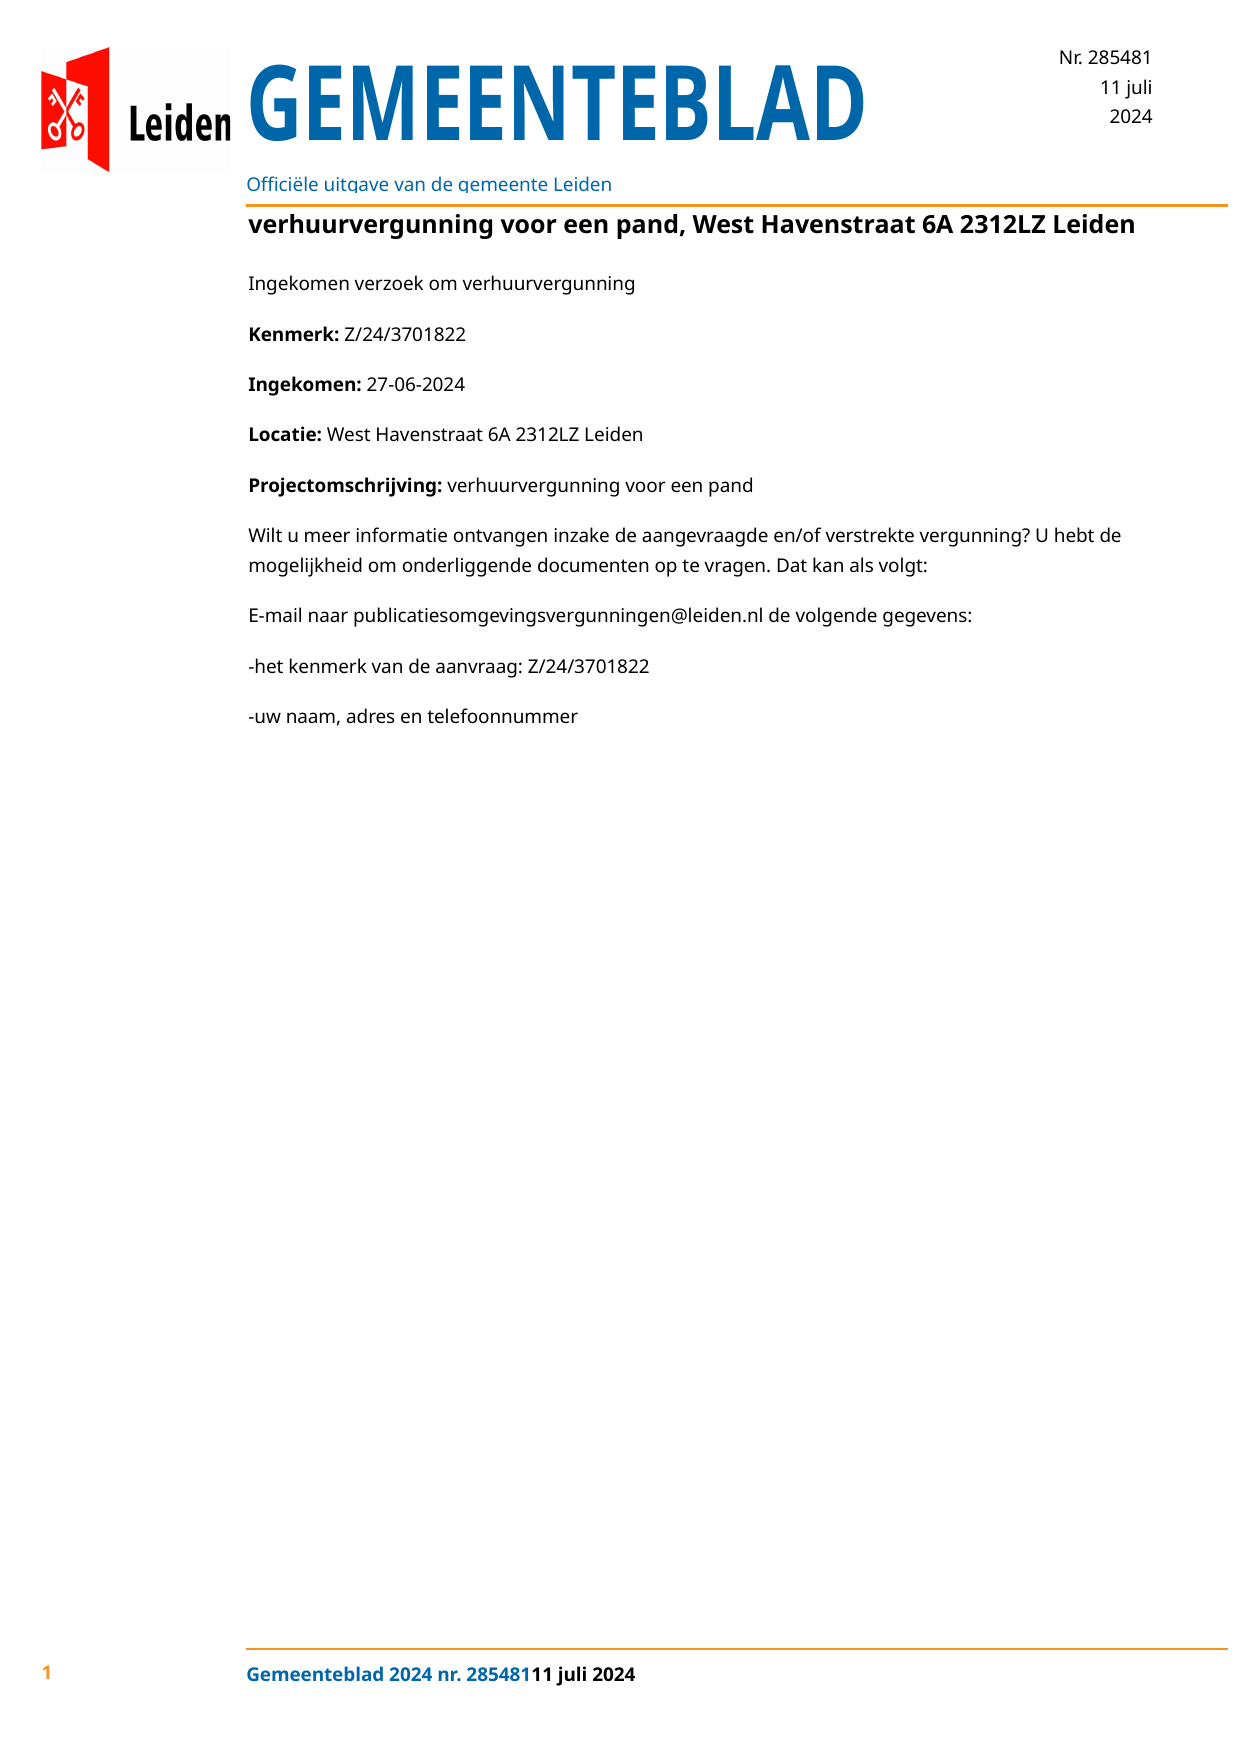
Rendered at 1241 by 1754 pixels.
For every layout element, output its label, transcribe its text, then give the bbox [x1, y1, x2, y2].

text Ingekomen: 27-06-2024 [248, 371, 1152, 397]
text Wilt u meer informatie ontvangen inzake de aangevraagde en/of verstrekte vergunning? U hebt de mogelijkheid om onderliggende documenten op te vragen. Dat kan als volgt: [248, 522, 1152, 578]
text -het kenmerk van de aanvraag: Z/24/3701822 [248, 653, 1152, 678]
text Projectomschrijving: verhuurvergunning voor een pand [248, 472, 1152, 498]
text Locatie: West Havenstraat 6A 2312LZ Leiden [248, 422, 1152, 447]
text Kenmerk: Z/24/3701822 [248, 321, 1152, 346]
text verhuurvergunning voor een pand, West Havenstraat 6A 2312LZ Leiden [248, 207, 1152, 241]
text Ingekomen verzoek om verhuurvergunning [248, 270, 1152, 296]
picture [41, 47, 231, 172]
text E-mail naar publicatiesomgevingsvergunningen@leiden.nl de volgende gegevens: [248, 602, 1152, 628]
text -uw naam, adres en telefoonnummer [248, 703, 1152, 729]
